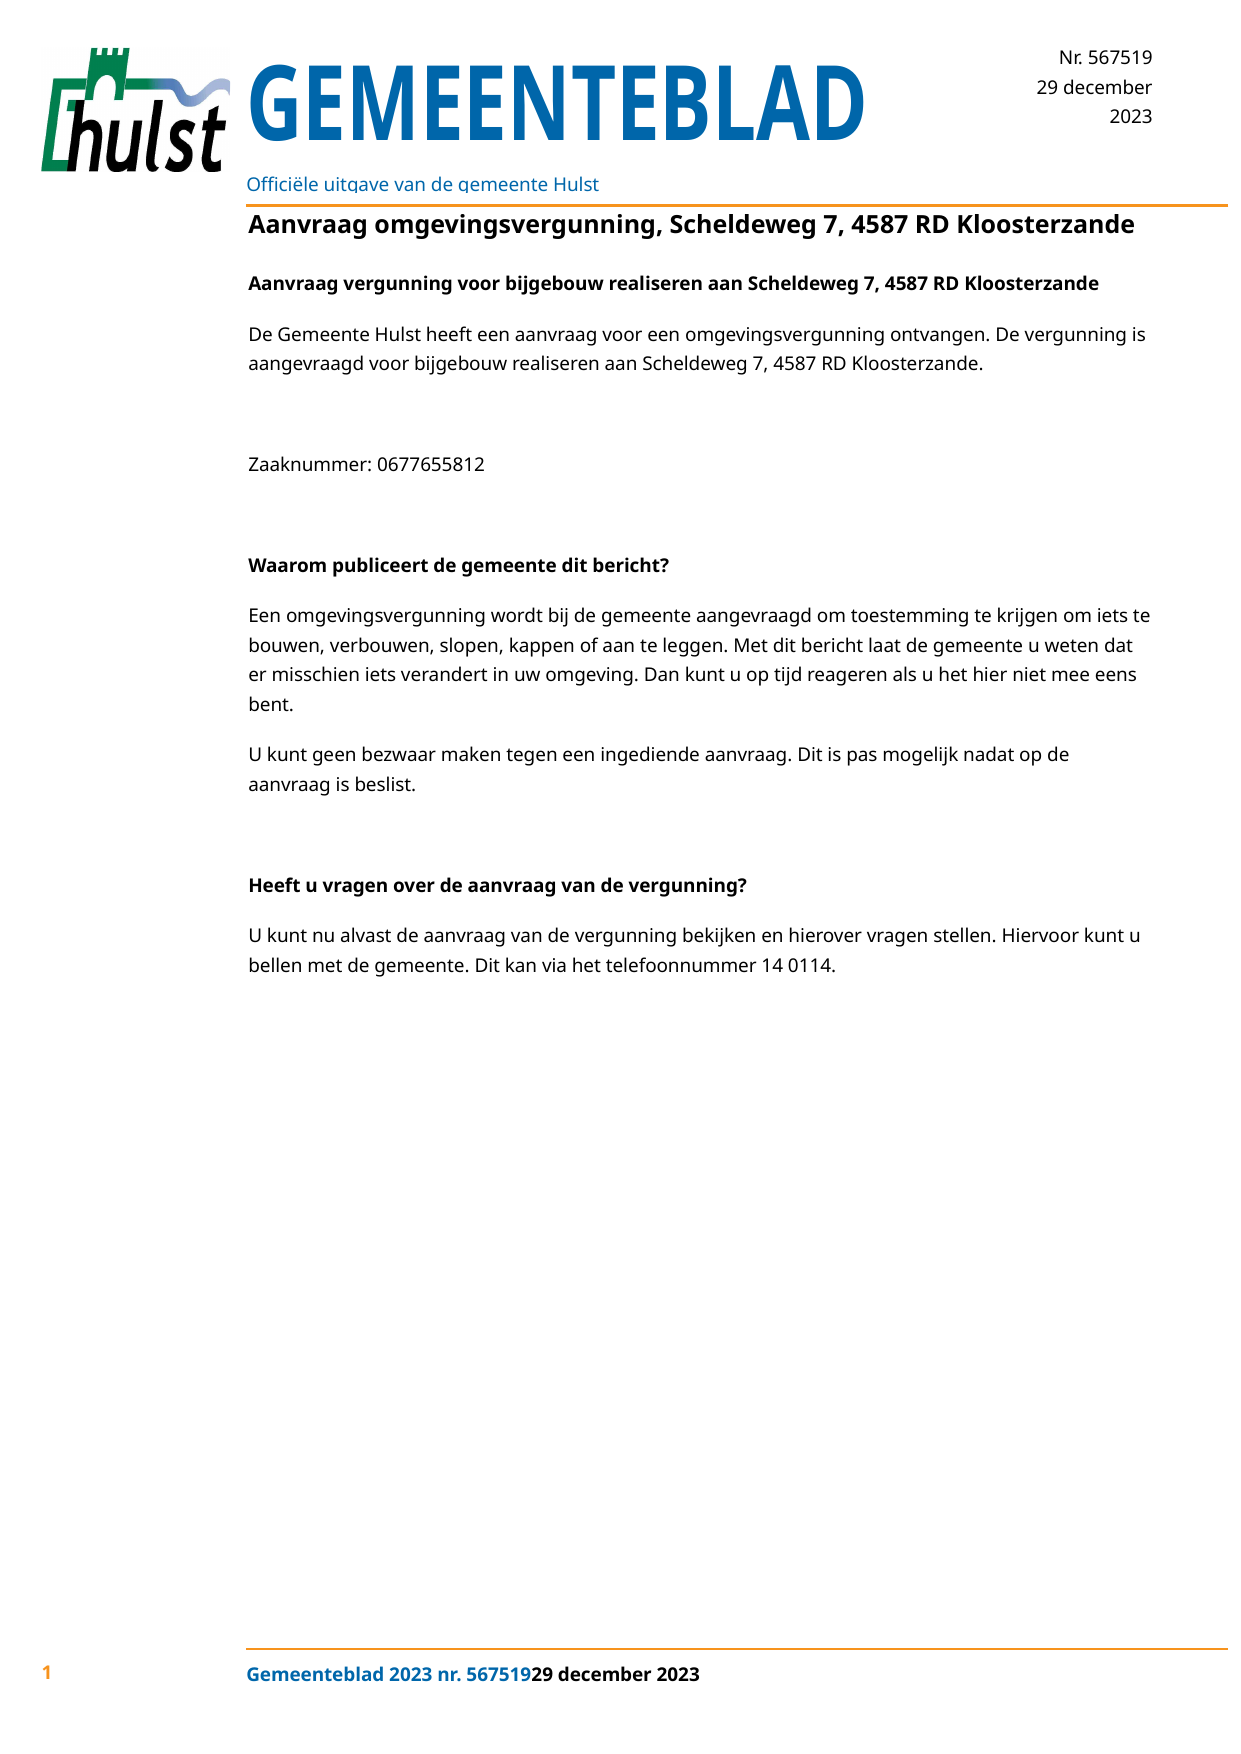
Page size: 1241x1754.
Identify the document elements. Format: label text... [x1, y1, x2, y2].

text De Gemeente Hulst heeft een aanvraag voor een omgevingsvergunning ontvangen. De vergunning is aangevraagd voor bijgebouw realiseren aan Scheldeweg 7, 4587 RD Kloosterzande. [248, 321, 1152, 376]
text U kunt nu alvast de aanvraag van de vergunning bekijken en hierover vragen stellen. Hiervoor kunt u bellen met de gemeente. Dit kan via het telefoonnummer 14 0114. [248, 922, 1152, 978]
text Een omgevingsvergunning wordt bij de gemeente aangevraagd om toestemming te krijgen om iets te bouwen, verbouwen, slopen, kappen of aan te leggen. Met dit bericht laat de gemeente u weten dat er misschien iets verandert in uw omgeving. Dan kunt u op tijd reageren als u het hier niet mee eens bent. [248, 602, 1152, 717]
text Zaaknummer: 0677655812 [248, 451, 1152, 477]
picture [41, 47, 231, 172]
text U kunt geen bezwaar maken tegen een ingediende aanvraag. Dit is pas mogelijk nadat op de aanvraag is beslist. [248, 742, 1152, 797]
text Waarom publiceert de gemeente dit bericht? [248, 552, 1152, 578]
text Aanvraag vergunning voor bijgebouw realiseren aan Scheldeweg 7, 4587 RD Kloosterzande [248, 270, 1152, 296]
text Aanvraag omgevingsvergunning, Scheldeweg 7, 4587 RD Kloosterzande [248, 207, 1152, 241]
text Heeft u vragen over de aanvraag van de vergunning? [248, 872, 1152, 898]
